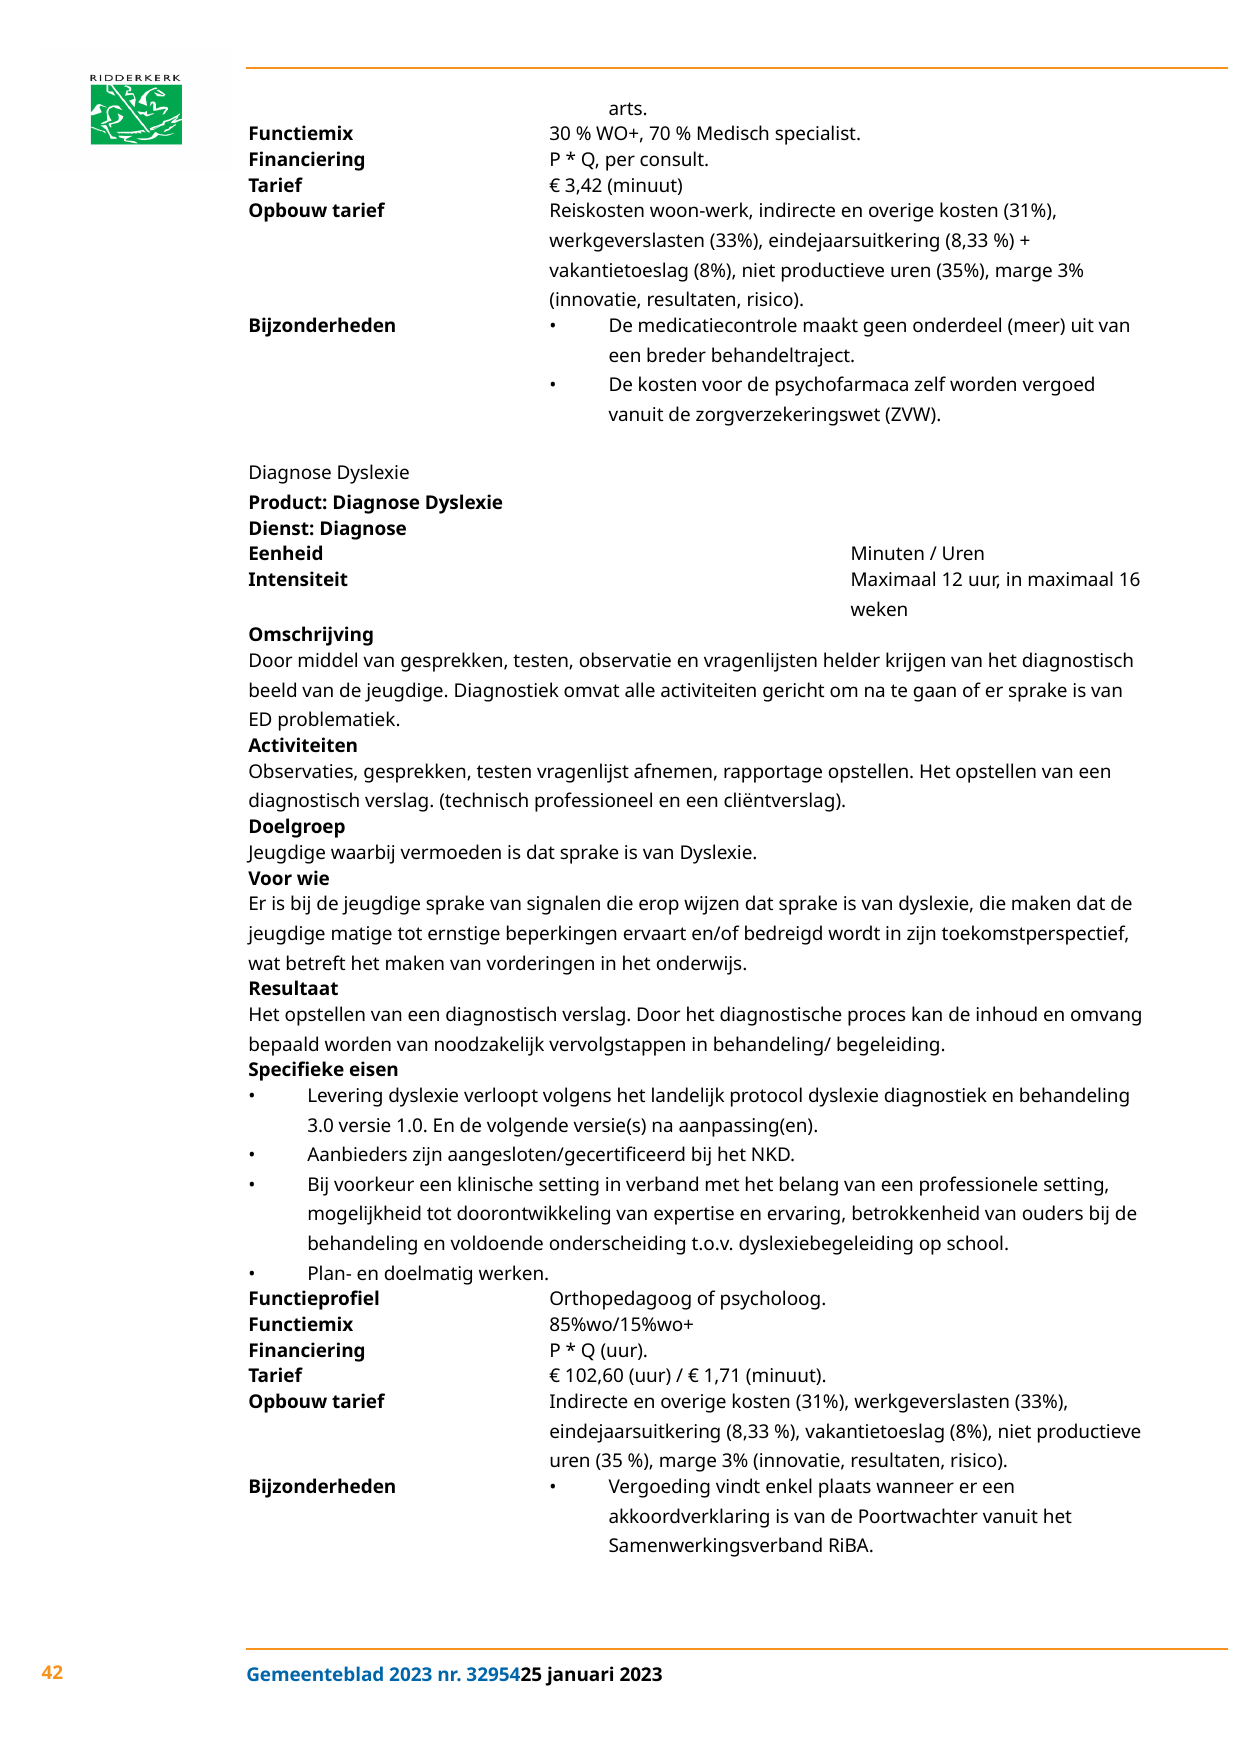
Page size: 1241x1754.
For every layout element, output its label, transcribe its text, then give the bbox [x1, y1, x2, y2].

table_cell Door middel van gesprekken, testen, observatie en vragenlijsten helder krijgen van het diagnostisch beeld van de jeugdige. Diagnostiek omvat alle activiteiten gericht om na te gaan of er sprake is van ED problematiek. [248, 648, 1152, 732]
table_cell Intensiteit [248, 566, 850, 622]
table_cell Het opstellen van een diagnostisch verslag. Door het diagnostische proces kan de inhoud en omvang bepaald worden van noodzakelijk vervolgstappen in behandeling/ begeleiding. [248, 1001, 1152, 1056]
table_cell Jeugdige waarbij vermoeden is dat sprake is van Dyslexie. [248, 839, 1152, 865]
table_cell Voor wie [248, 865, 850, 891]
table_cell Omschrijving [248, 622, 1152, 647]
table_cell [850, 865, 1152, 891]
table_cell Levering dyslexie verloopt volgens het landelijk protocol dyslexie diagnostiek en behandeling 3.0 versie 1.0. En de volgende versie(s) na aanpassing(en). Aanbieders zijn aangesloten/gecertificeerd bij het NKD. Bij voorkeur een klinische setting in verband met het belang van een professionele setting, mogelijkheid tot doorontwikkeling van expertise en ervaring, betrokkenheid van ouders bij de behandeling en voldoende onderscheiding t.o.v. dyslexiebegeleiding op school. Plan- en doelmatig werken. [248, 1082, 1152, 1285]
picture [41, 47, 231, 172]
table_cell € 3,42 (minuut) [549, 172, 1152, 198]
text Diagnose Dyslexie [248, 459, 1152, 485]
table_cell Orthopedagoog of psycholoog. [549, 1285, 1152, 1311]
table_cell Functieprofiel [248, 1285, 549, 1311]
table_cell Observaties, gesprekken, testen vragenlijst afnemen, rapportage opstellen. Het opstellen van een diagnostisch verslag. (technisch professioneel en een cliëntverslag). [248, 758, 1152, 813]
table_cell € 102,60 (uur) / € 1,71 (minuut). [549, 1363, 1152, 1388]
table_cell Opbouw tarief [248, 198, 549, 312]
table_cell Tarief [248, 172, 549, 198]
table_cell P * Q, per consult. [549, 146, 1152, 172]
table_cell Minuten / Uren [850, 541, 1152, 566]
table_cell Activiteiten [248, 732, 1152, 758]
table_cell Bijzonderheden [248, 312, 549, 427]
table_cell arts. [549, 95, 1152, 121]
table_cell Bijzonderheden [248, 1473, 549, 1558]
table_header Product: Diagnose Dyslexie [248, 489, 1152, 515]
table_cell Dienst: Diagnose [248, 515, 1152, 541]
table_cell De medicatiecontrole maakt geen onderdeel (meer) uit van een breder behandeltraject. De kosten voor de psychofarmaca zelf worden vergoed vanuit de zorgverzekeringswet (ZVW). [549, 312, 1152, 427]
table_cell Functiemix [248, 1311, 549, 1337]
table_cell Opbouw tarief [248, 1388, 549, 1473]
table_cell Doelgroep [248, 813, 1152, 839]
table_cell Indirecte en overige kosten (31%), werkgeverslasten (33%), eindejaarsuitkering (8,33 %), vakantietoeslag (8%), niet productieve uren (35 %), marge 3% (innovatie, resultaten, risico). [549, 1388, 1152, 1473]
table_cell Resultaat [248, 975, 1152, 1001]
table_cell Eenheid [248, 541, 850, 566]
table_cell Er is bij de jeugdige sprake van signalen die erop wijzen dat sprake is van dyslexie, die maken dat de jeugdige matige tot ernstige beperkingen ervaart en/of bedreigd wordt in zijn toekomstperspectief, wat betreft het maken van vorderingen in het onderwijs. [248, 891, 1152, 975]
table_cell Financiering [248, 146, 549, 172]
table_cell Specifieke eisen [248, 1056, 1152, 1082]
table_cell Reiskosten woon-werk, indirecte en overige kosten (31%), werkgeverslasten (33%), eindejaarsuitkering (8,33 %) + vakantietoeslag (8%), niet productieve uren (35%), marge 3% (innovatie, resultaten, risico). [549, 198, 1152, 312]
table_cell 85%wo/15%wo+ [549, 1311, 1152, 1337]
table_cell Functiemix [248, 121, 549, 146]
table_cell P * Q (uur). [549, 1337, 1152, 1363]
table_cell Financiering [248, 1337, 549, 1363]
table_cell [248, 95, 549, 121]
table_cell Tarief [248, 1363, 549, 1388]
table_cell Vergoeding vindt enkel plaats wanneer er een akkoordverklaring is van de Poortwachter vanuit het Samenwerkingsverband RiBA. [549, 1473, 1152, 1558]
table_cell Maximaal 12 uur, in maximaal 16 weken [850, 566, 1152, 622]
table_cell 30 % WO+, 70 % Medisch specialist. [549, 121, 1152, 146]
